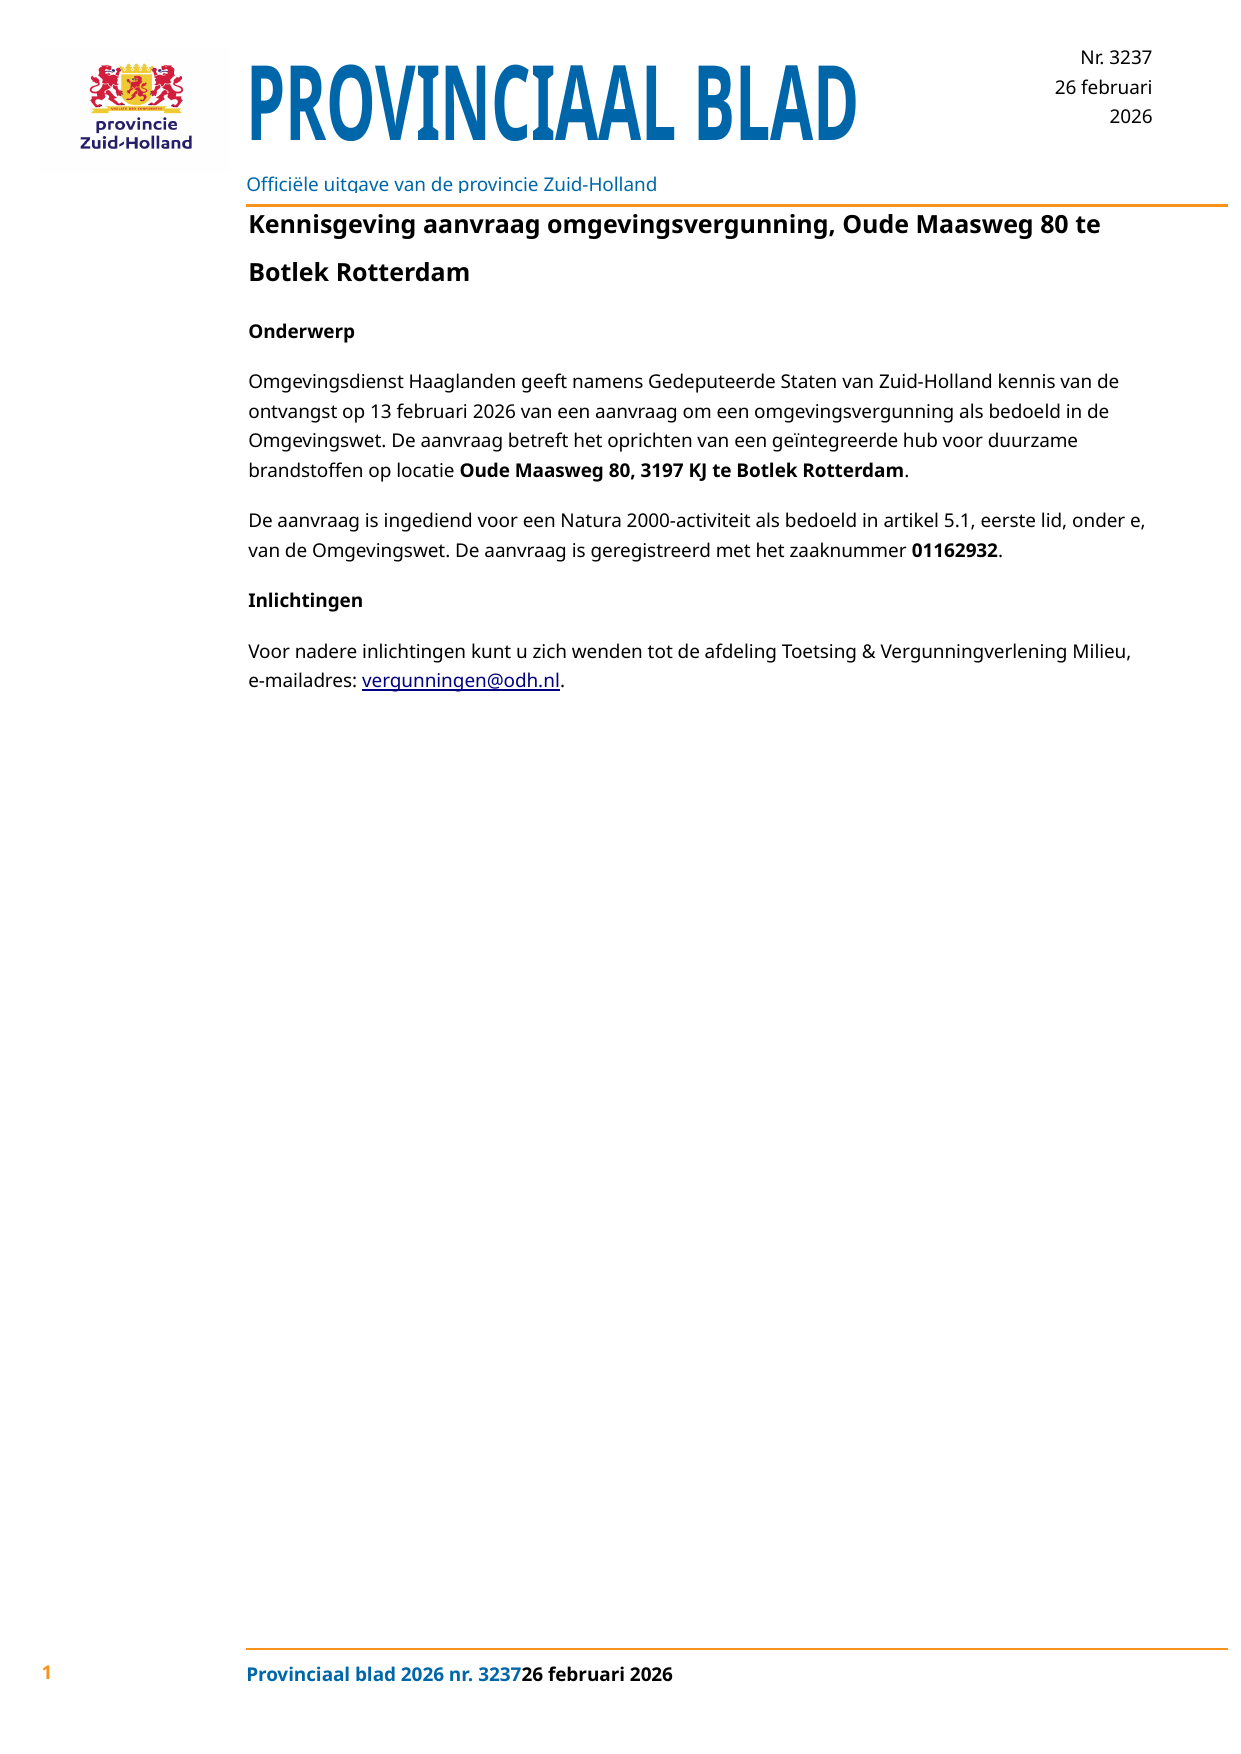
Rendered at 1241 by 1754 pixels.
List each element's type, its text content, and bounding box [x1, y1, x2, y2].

text Voor nadere inlichtingen kunt u zich wenden tot de afdeling Toetsing & Vergunningverlening Milieu, e-mailadres: vergunningen@odh.nl. [248, 638, 1152, 693]
text De aanvraag is ingediend voor een Natura 2000-activiteit als bedoeld in artikel 5.1, eerste lid, onder e, van de Omgevingswet. De aanvraag is geregistreerd met het zaaknummer 01162932. [248, 507, 1152, 563]
text Onderwerp [248, 318, 1152, 344]
text Omgevingsdienst Haaglanden geeft namens Gedeputeerde Staten van Zuid-Holland kennis van de ontvangst op 13 februari 2026 van een aanvraag om een omgevingsvergunning als bedoeld in de Omgevingswet. De aanvraag betreft het oprichten van een geïntegreerde hub voor duurzame brandstoffen op locatie Oude Maasweg 80, 3197 KJ te Botlek Rotterdam. [248, 368, 1152, 483]
text Kennisgeving aanvraag omgevingsvergunning, Oude Maasweg 80 te Botlek Rotterdam [248, 207, 1152, 288]
picture [41, 47, 231, 172]
text Inlichtingen [248, 587, 1152, 613]
